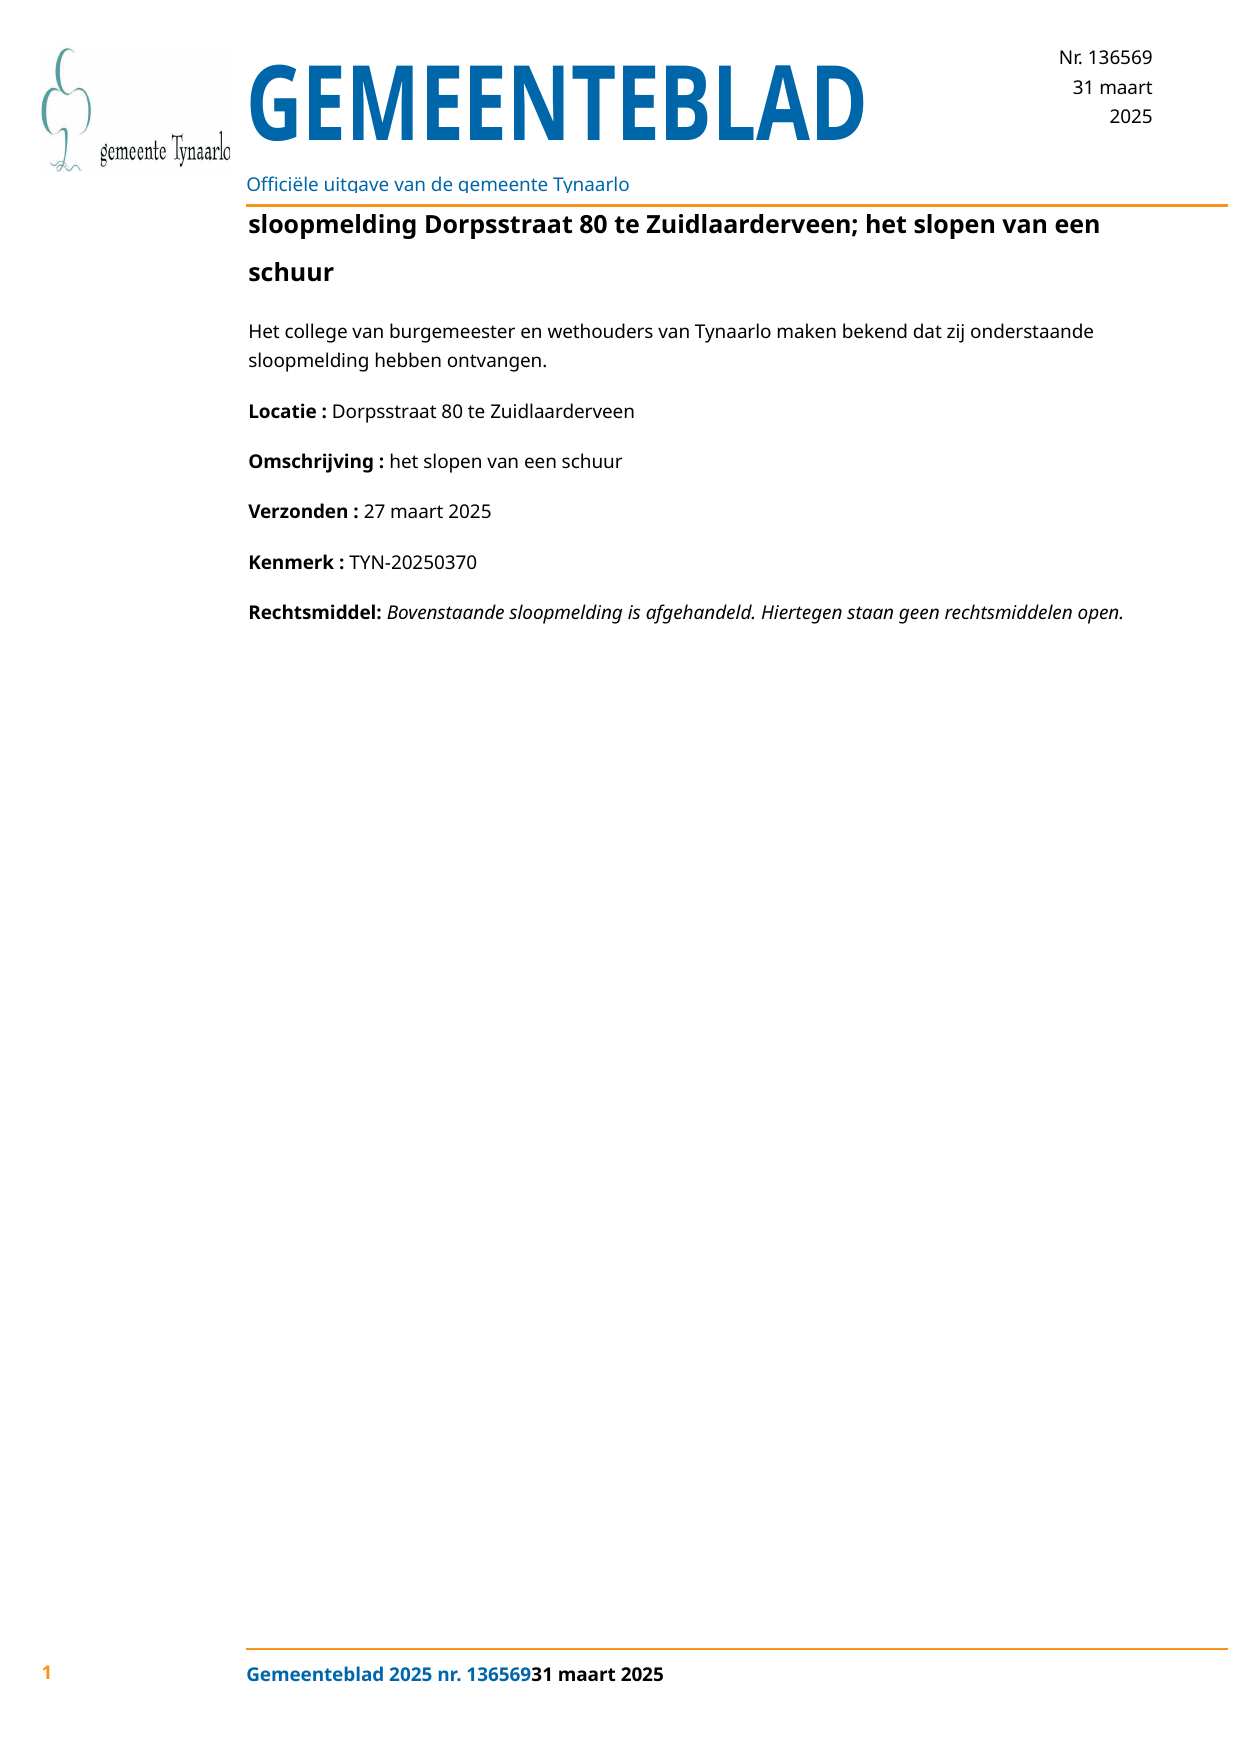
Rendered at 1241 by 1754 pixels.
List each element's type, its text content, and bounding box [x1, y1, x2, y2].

text Omschrijving : het slopen van een schuur [248, 448, 1152, 474]
text Rechtsmiddel: Bovenstaande sloopmelding is afgehandeld. Hiertegen staan geen rechtsmiddelen open. [248, 599, 1152, 625]
text sloopmelding Dorpsstraat 80 te Zuidlaarderveen; het slopen van een schuur [248, 207, 1152, 288]
picture [41, 47, 231, 172]
text Locatie : Dorpsstraat 80 te Zuidlaarderveen [248, 398, 1152, 424]
text Kenmerk : TYN-20250370 [248, 549, 1152, 575]
text Verzonden : 27 maart 2025 [248, 499, 1152, 524]
text Het college van burgemeester en wethouders van Tynaarlo maken bekend dat zij onderstaande sloopmelding hebben ontvangen. [248, 318, 1152, 373]
